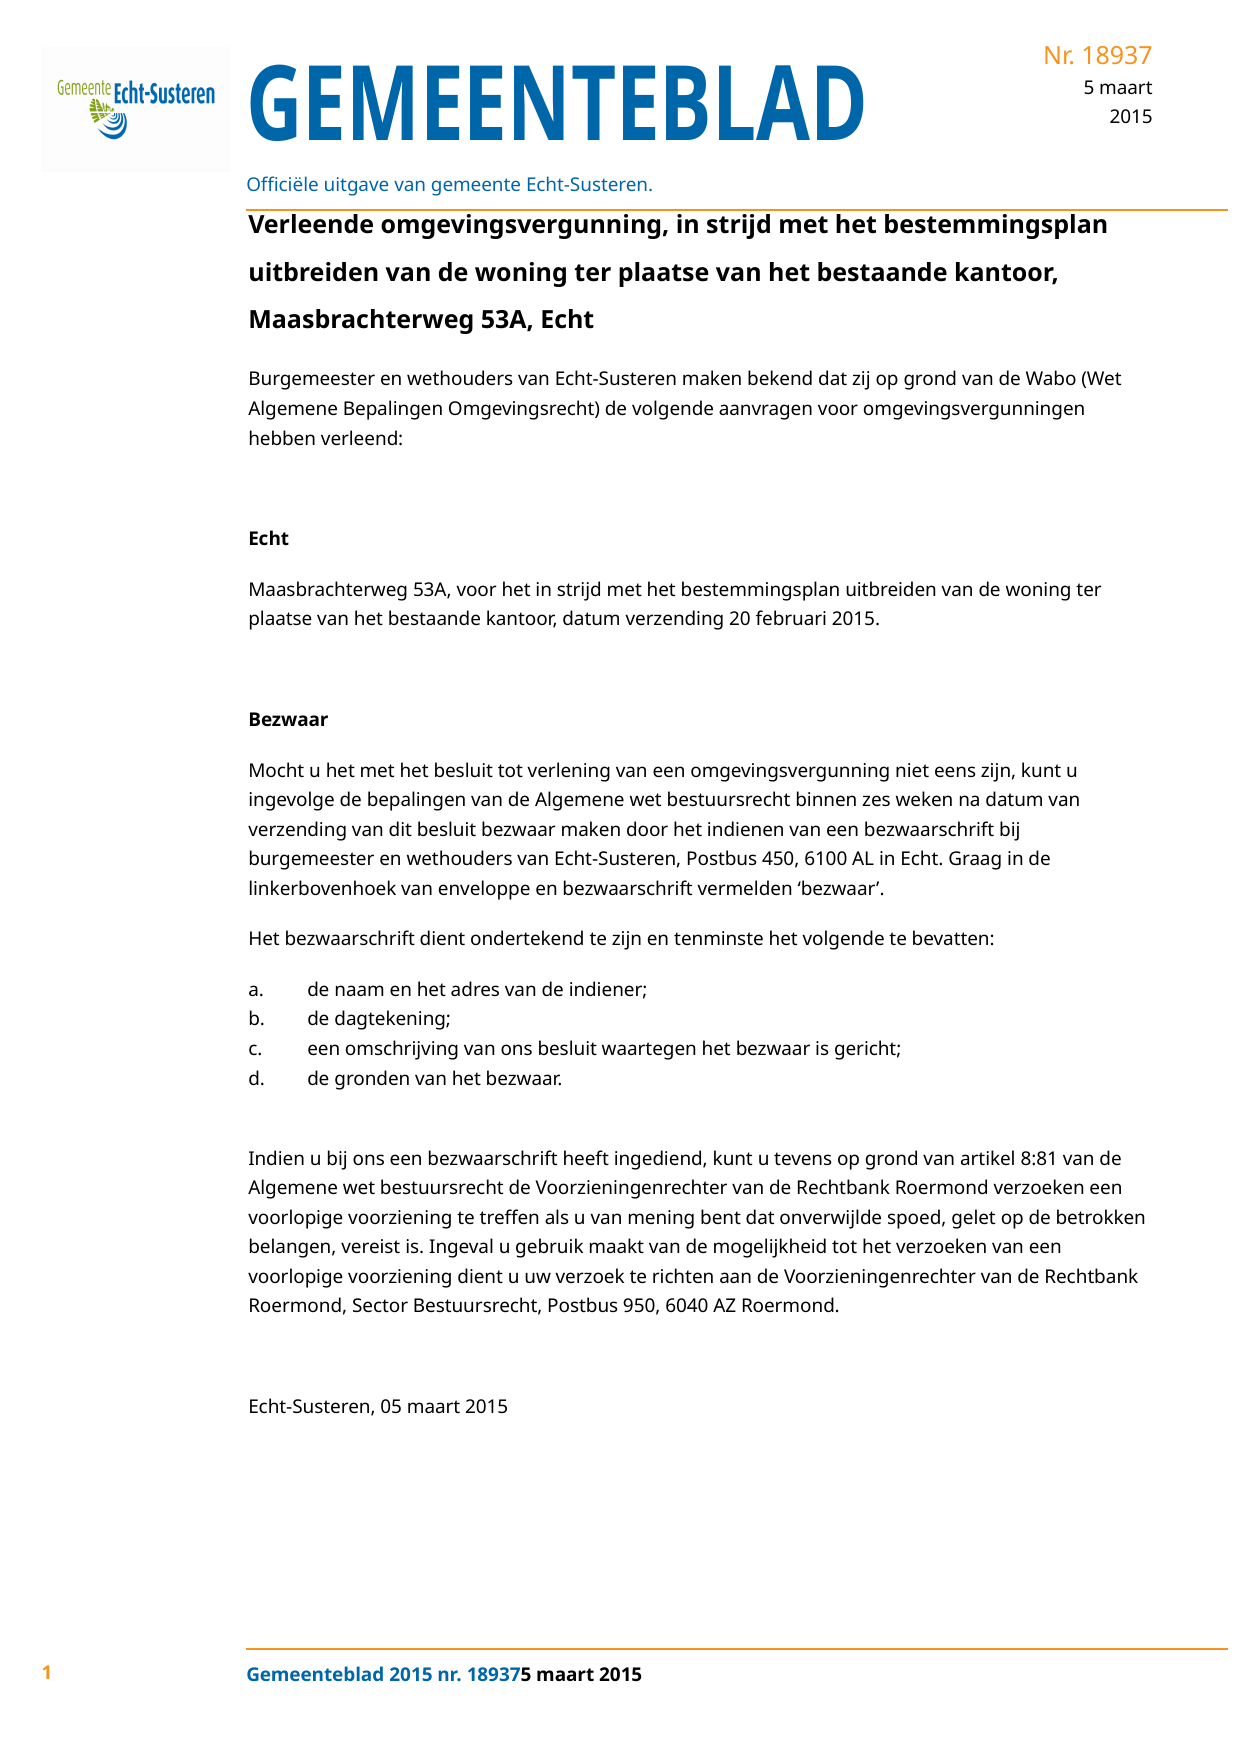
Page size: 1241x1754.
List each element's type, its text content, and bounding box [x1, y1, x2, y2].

text Mocht u het met het besluit tot verlening van een omgevingsvergunning niet eens zijn, kunt u ingevolge de bepalingen van de Algemene wet bestuursrecht binnen zes weken na datum van verzending van dit besluit bezwaar maken door het indienen van een bezwaarschrift bij burgemeester en wethouders van Echt-Susteren, Postbus 450, 6100 AL in Echt. Graag in de linkerbovenhoek van enveloppe en bezwaarschrift vermelden ‘bezwaar’. [248, 757, 1152, 901]
list de naam en het adres van de indiener; [248, 976, 1152, 1002]
text Maasbrachterweg 53A, voor het in strijd met het bestemmingsplan uitbreiden van de woning ter plaatse van het bestaande kantoor, datum verzending 20 februari 2015. [248, 576, 1152, 631]
list de gronden van het bezwaar. [248, 1065, 1152, 1090]
text Indien u bij ons een bezwaarschrift heeft ingediend, kunt u tevens op grond van artikel 8:81 van de Algemene wet bestuursrecht de Voorzieningenrechter van de Rechtbank Roermond verzoeken een voorlopige voorziening te treffen als u van mening bent dat onverwijlde spoed, gelet op de betrokken belangen, vereist is. Ingeval u gebruik maakt van de mogelijkheid tot het verzoeken van een voorlopige voorziening dient u uw verzoek te richten aan de Voorzieningenrechter van de Rechtbank Roermond, Sector Bestuursrecht, Postbus 950, 6040 AZ Roermond. [248, 1145, 1152, 1318]
list een omschrijving van ons besluit waartegen het bezwaar is gericht; [248, 1035, 1152, 1061]
text Bezwaar [248, 706, 1152, 732]
text Echt [248, 526, 1152, 551]
picture [41, 47, 231, 172]
text Verleende omgevingsvergunning, in strijd met het bestemmingsplan uitbreiden van de woning ter plaatse van het bestaande kantoor, Maasbrachterweg 53A, Echt [248, 211, 1152, 336]
text Burgemeester en wethouders van Echt-Susteren maken bekend dat zij op grond van de Wabo (Wet Algemene Bepalingen Omgevingsrecht) de volgende aanvragen voor omgevingsvergunningen hebben verleend: [248, 366, 1152, 450]
text Het bezwaarschrift dient ondertekend te zijn en tenminste het volgende te bevatten: [248, 926, 1152, 951]
list de dagtekening; [248, 1006, 1152, 1031]
text Echt-Susteren, 05 maart 2015 [248, 1393, 1152, 1419]
